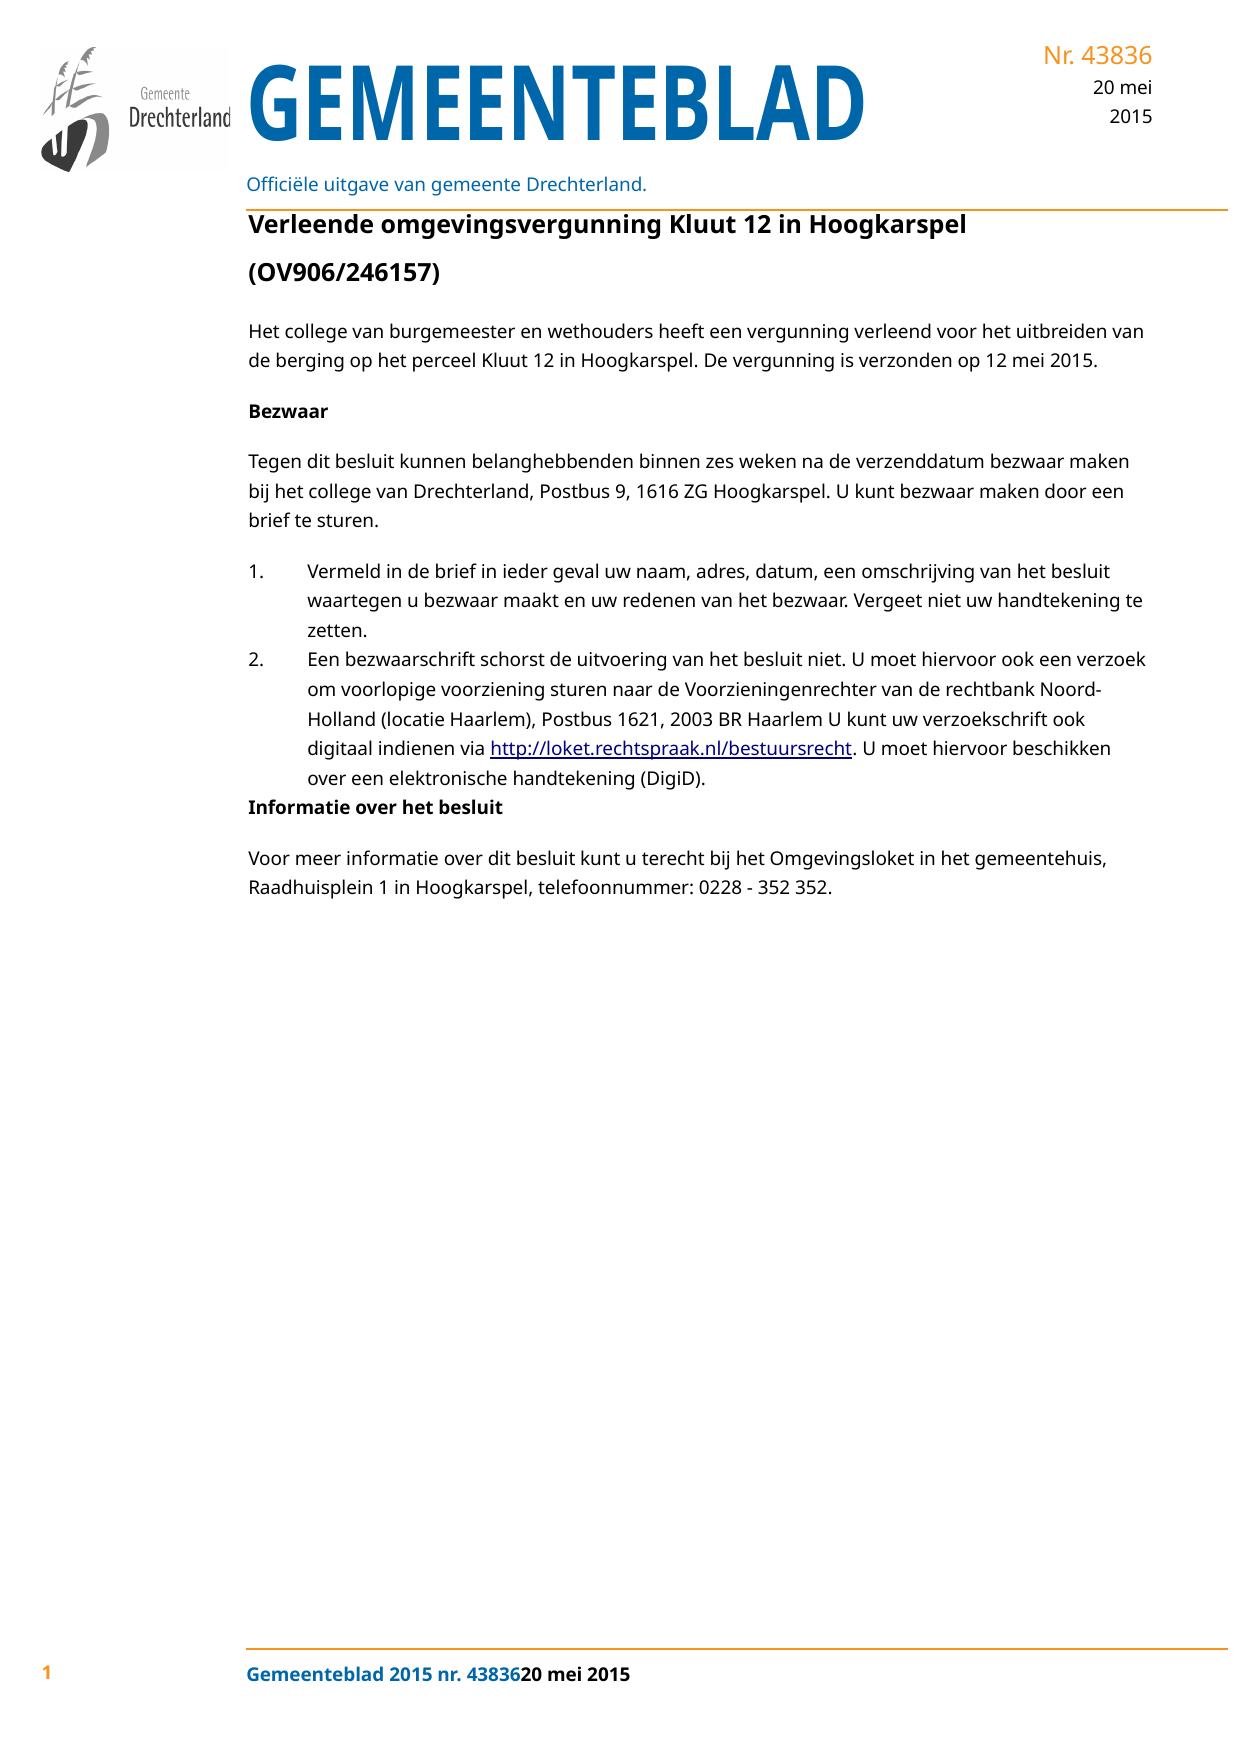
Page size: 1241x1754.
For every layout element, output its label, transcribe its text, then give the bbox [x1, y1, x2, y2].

text Tegen dit besluit kunnen belanghebbenden binnen zes weken na de verzenddatum bezwaar maken bij het college van Drechterland, Postbus 9, 1616 ZG Hoogkarspel. U kunt bezwaar maken door een brief te sturen. [248, 448, 1152, 533]
picture [41, 47, 231, 172]
text Verleende omgevingsvergunning Kluut 12 in Hoogkarspel (OV906/246157) [248, 211, 1152, 288]
text Voor meer informatie over dit besluit kunt u terecht bij het Omgevingsloket in het gemeentehuis, Raadhuisplein 1 in Hoogkarspel, telefoonnummer: 0228 - 352 352. [248, 845, 1152, 900]
text Het college van burgemeester en wethouders heeft een vergunning verleend voor het uitbreiden van de berging op het perceel Kluut 12 in Hoogkarspel. De vergunning is verzonden op 12 mei 2015. [248, 318, 1152, 373]
list Een bezwaarschrift schorst de uitvoering van het besluit niet. U moet hiervoor ook een verzoek om voorlopige voorziening sturen naar de Voorzieningenrechter van de rechtbank Noord-Holland (locatie Haarlem), Postbus 1621, 2003 BR Haarlem U kunt uw verzoekschrift ook digitaal indienen via http://loket.rechtspraak.nl/bestuursrecht. U moet hiervoor beschikken over een elektronische handtekening (DigiD). [248, 647, 1152, 791]
list Vermeld in de brief in ieder geval uw naam, adres, datum, een omschrijving van het besluit waartegen u bezwaar maakt en uw redenen van het bezwaar. Vergeet niet uw handtekening te zetten. [248, 558, 1152, 643]
text Informatie over het besluit [248, 794, 1152, 820]
text Bezwaar [248, 398, 1152, 424]
